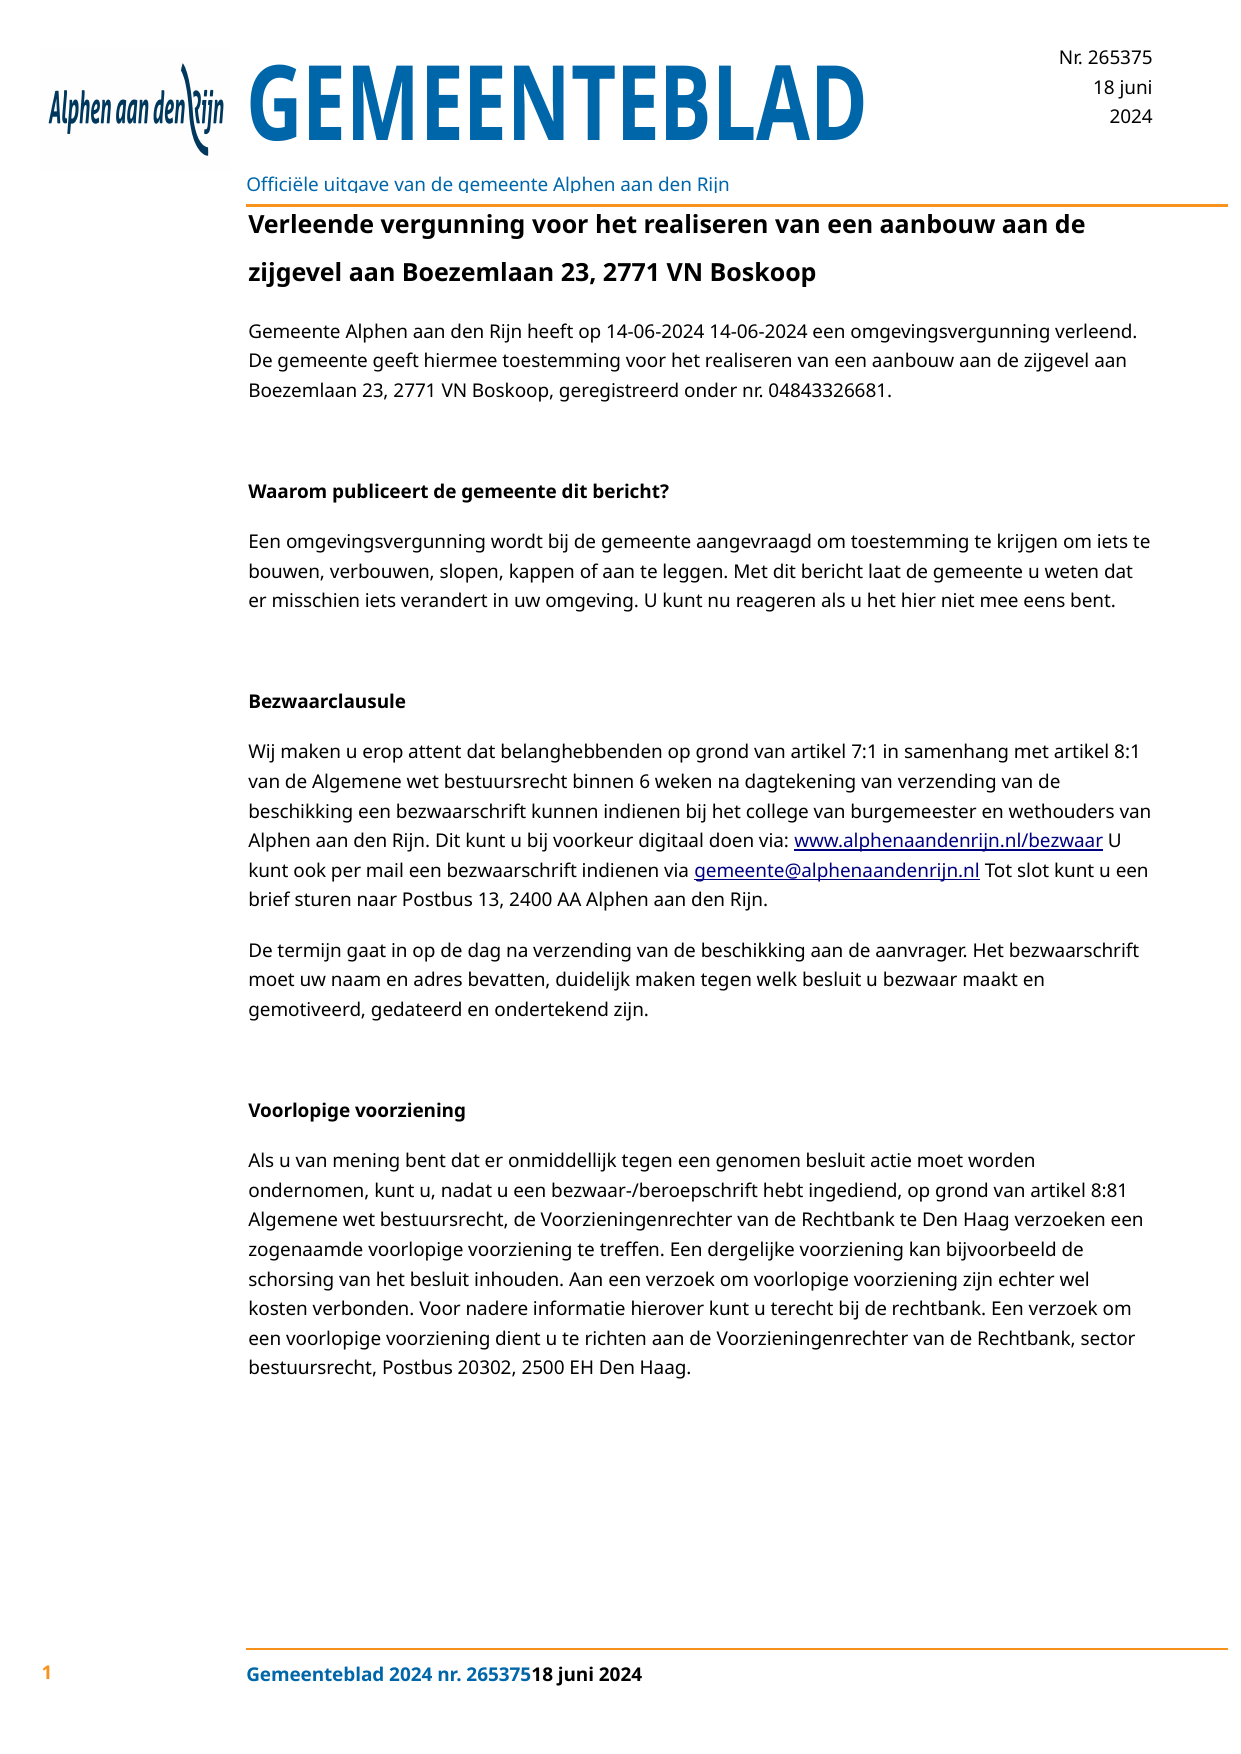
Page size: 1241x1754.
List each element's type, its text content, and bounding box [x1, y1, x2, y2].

text Een omgevingsvergunning wordt bij de gemeente aangevraagd om toestemming te krijgen om iets te bouwen, verbouwen, slopen, kappen of aan te leggen. Met dit bericht laat de gemeente u weten dat er misschien iets verandert in uw omgeving. U kunt nu reageren als u het hier niet mee eens bent. [248, 528, 1152, 613]
text Waarom publiceert de gemeente dit bericht? [248, 478, 1152, 504]
text Verleende vergunning voor het realiseren van een aanbouw aan de zijgevel aan Boezemlaan 23, 2771 VN Boskoop [248, 207, 1152, 288]
picture [41, 47, 231, 172]
text Wij maken u erop attent dat belanghebbenden op grond van artikel 7:1 in samenhang met artikel 8:1 van de Algemene wet bestuursrecht binnen 6 weken na dagtekening van verzending van de beschikking een bezwaarschrift kunnen indienen bij het college van burgemeester en wethouders van Alphen aan den Rijn. Dit kunt u bij voorkeur digitaal doen via: www.alphenaandenrijn.nl/bezwaar U kunt ook per mail een bezwaarschrift indienen via gemeente@alphenaandenrijn.nl Tot slot kunt u een brief sturen naar Postbus 13, 2400 AA Alphen aan den Rijn. [248, 739, 1152, 912]
text Gemeente Alphen aan den Rijn heeft op 14-06-2024 14-06-2024 een omgevingsvergunning verleend. De gemeente geeft hiermee toestemming voor het realiseren van een aanbouw aan de zijgevel aan Boezemlaan 23, 2771 VN Boskoop, geregistreerd onder nr. 04843326681. [248, 318, 1152, 403]
text De termijn gaat in op de dag na verzending van de beschikking aan de aanvrager. Het bezwaarschrift moet uw naam en adres bevatten, duidelijk maken tegen welk besluit u bezwaar maakt en gemotiveerd, gedateerd en ondertekend zijn. [248, 937, 1152, 1022]
text Als u van mening bent dat er onmiddellijk tegen een genomen besluit actie moet worden ondernomen, kunt u, nadat u een bezwaar-/beroepschrift hebt ingediend, op grond van artikel 8:81 Algemene wet bestuursrecht, de Voorzieningenrechter van de Rechtbank te Den Haag verzoeken een zogenaamde voorlopige voorziening te treffen. Een dergelijke voorziening kan bijvoorbeeld de schorsing van het besluit inhouden. Aan een verzoek om voorlopige voorziening zijn echter wel kosten verbonden. Voor nadere informatie hierover kunt u terecht bij de rechtbank. Een verzoek om een voorlopige voorziening dient u te richten aan de Voorzieningenrechter van de Rechtbank, sector bestuursrecht, Postbus 20302, 2500 EH Den Haag. [248, 1147, 1152, 1380]
text Bezwaarclausule [248, 688, 1152, 714]
text Voorlopige voorziening [248, 1097, 1152, 1123]
